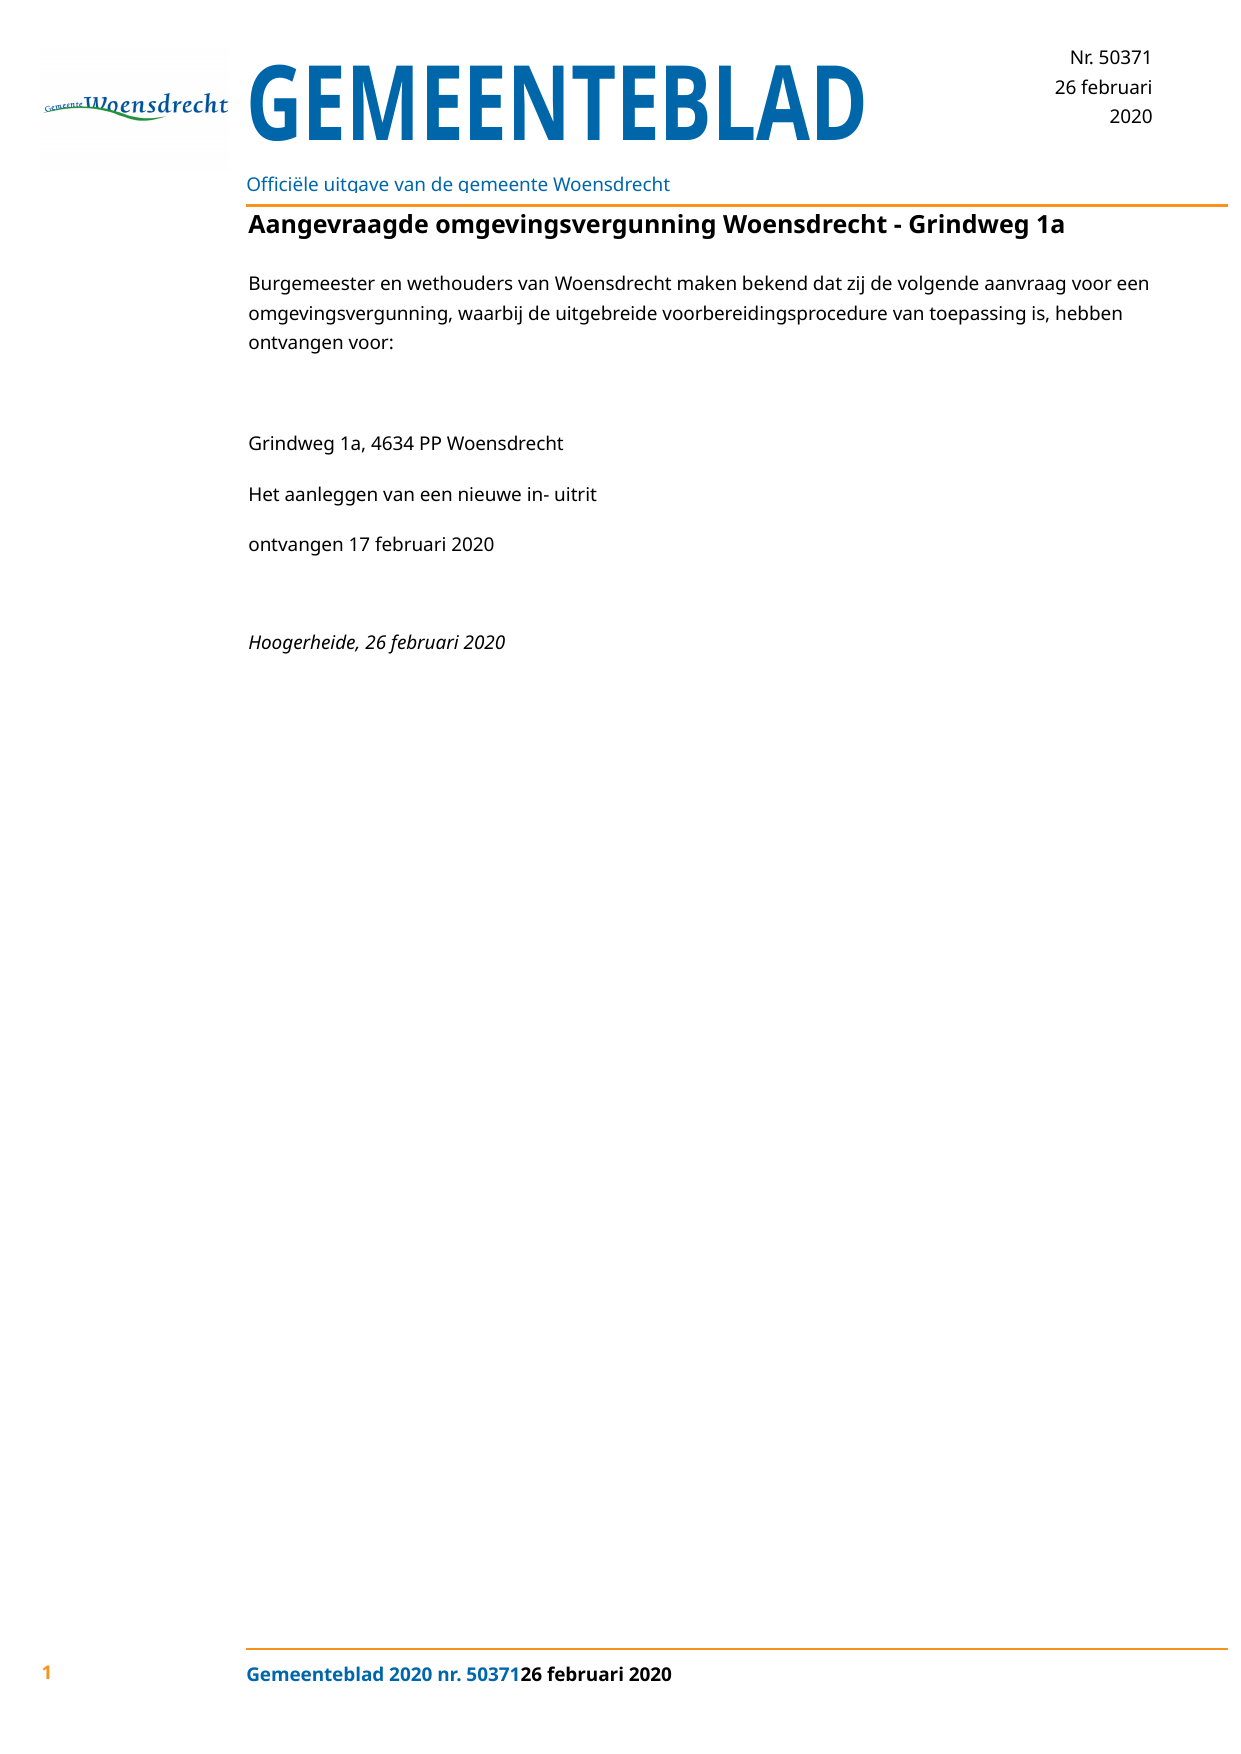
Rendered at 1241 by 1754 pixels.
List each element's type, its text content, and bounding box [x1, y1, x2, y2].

text Het aanleggen van een nieuwe in- uitrit [248, 481, 1152, 506]
text Grindweg 1a, 4634 PP Woensdrecht [248, 430, 1152, 456]
text Burgemeester en wethouders van Woensdrecht maken bekend dat zij de volgende aanvraag voor een omgevingsvergunning, waarbij de uitgebreide voorbereidingsprocedure van toepassing is, hebben ontvangen voor: [248, 270, 1152, 355]
text Aangevraagde omgevingsvergunning Woensdrecht - Grindweg 1a [248, 207, 1152, 241]
picture [41, 47, 231, 172]
text ontvangen 17 februari 2020 [248, 531, 1152, 557]
text Hoogerheide, 26 februari 2020 [248, 629, 1152, 655]
